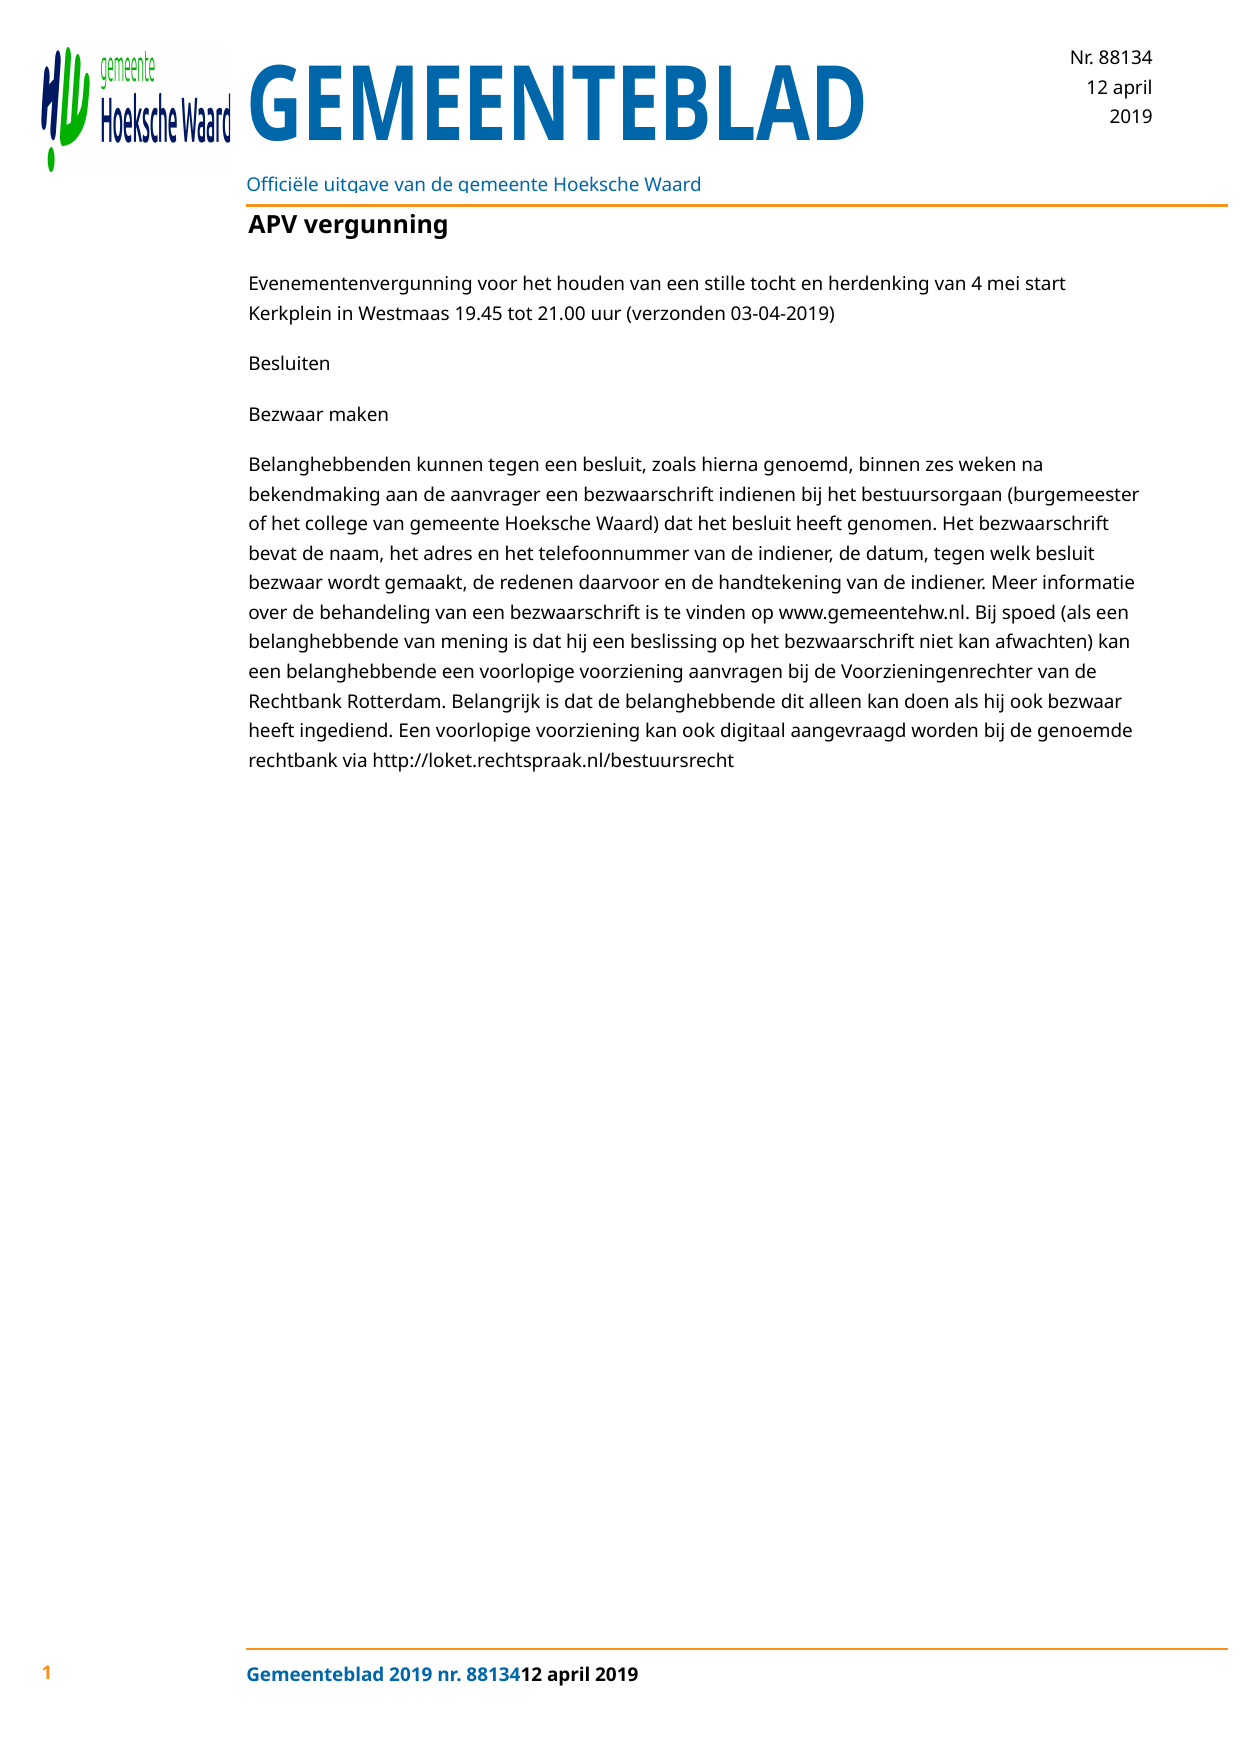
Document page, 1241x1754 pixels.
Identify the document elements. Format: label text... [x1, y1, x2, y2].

picture [41, 47, 231, 172]
text Besluiten [248, 350, 1152, 376]
text APV vergunning [248, 207, 1152, 241]
text Evenementenvergunning voor het houden van een stille tocht en herdenking van 4 mei start Kerkplein in Westmaas 19.45 tot 21.00 uur (verzonden 03-04-2019) [248, 270, 1152, 326]
text Bezwaar maken [248, 401, 1152, 426]
text Belanghebbenden kunnen tegen een besluit, zoals hierna genoemd, binnen zes weken na bekendmaking aan de aanvrager een bezwaarschrift indienen bij het bestuursorgaan (burgemeester of het college van gemeente Hoeksche Waard) dat het besluit heeft genomen. Het bezwaarschrift bevat de naam, het adres en het telefoonnummer van de indiener, de datum, tegen welk besluit bezwaar wordt gemaakt, de redenen daarvoor en de handtekening van de indiener. Meer informatie over de behandeling van een bezwaarschrift is te vinden op www.gemeentehw.nl. Bij spoed (als een belanghebbende van mening is dat hij een beslissing op het bezwaarschrift niet kan afwachten) kan een belanghebbende een voorlopige voorziening aanvragen bij de Voorzieningenrechter van de Rechtbank Rotterdam. Belangrijk is dat de belanghebbende dit alleen kan doen als hij ook bezwaar heeft ingediend. Een voorlopige voorziening kan ook digitaal aangevraagd worden bij de genoemde rechtbank via http://loket.rechtspraak.nl/bestuursrecht [248, 451, 1152, 773]
